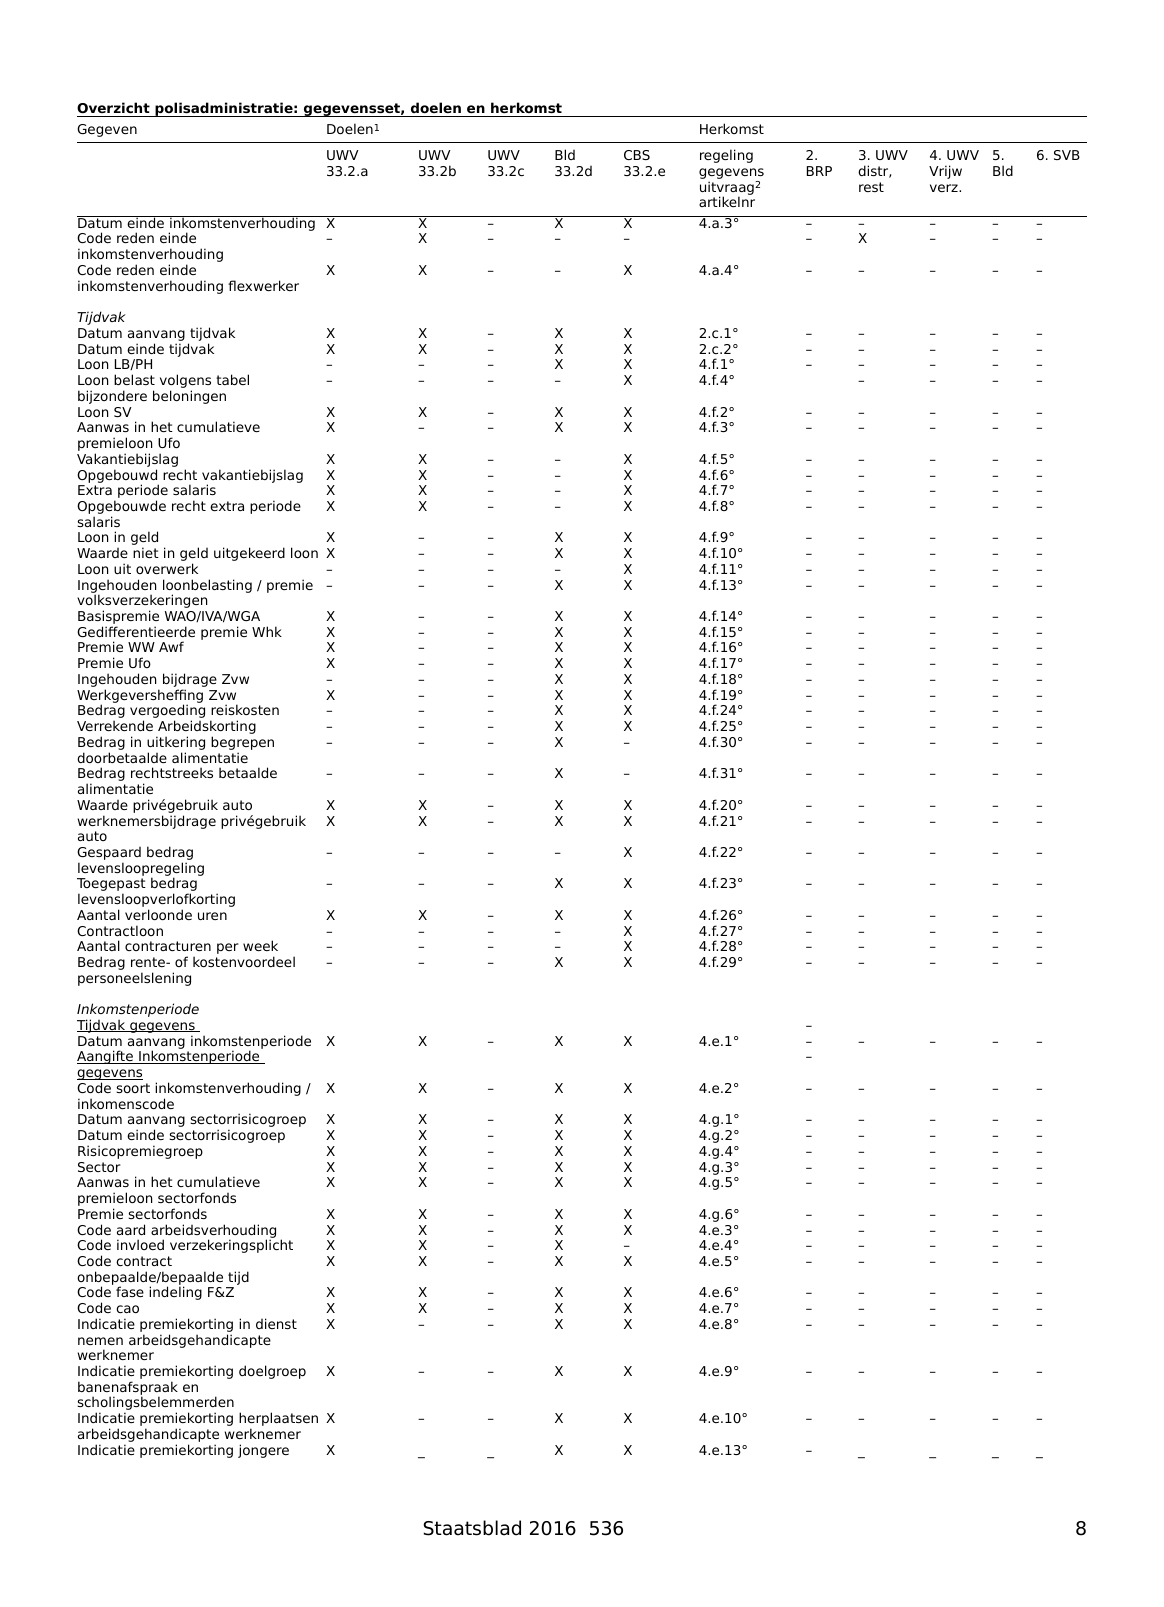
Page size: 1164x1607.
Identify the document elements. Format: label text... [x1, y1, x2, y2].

table_cell X [548, 1034, 617, 1049]
table_cell – [986, 735, 1030, 766]
table_cell – [852, 735, 923, 766]
table_cell Risicopremiegroep [77, 1144, 320, 1159]
table_cell Datum einde tijdvak [77, 341, 320, 357]
table_cell – [412, 625, 481, 640]
table_cell 4.f.15° [693, 625, 799, 640]
table_cell – [923, 326, 986, 341]
table_cell – [800, 231, 852, 263]
table_cell [320, 986, 412, 1002]
table_cell X [617, 955, 693, 986]
table_cell [800, 986, 852, 1002]
table_cell [320, 1049, 412, 1081]
table_cell – [1030, 1081, 1087, 1112]
table_cell _ [852, 1443, 923, 1458]
table_cell – [320, 924, 412, 939]
table_cell – [800, 1254, 852, 1285]
table_cell [923, 986, 986, 1002]
table_cell – [481, 688, 548, 703]
table_cell – [481, 939, 548, 955]
table_cell X [548, 420, 617, 452]
table_cell 4.g.5° [693, 1175, 799, 1207]
table_cell Code soort inkomstenverhouding / inkomenscode [77, 1081, 320, 1112]
table_cell [800, 310, 852, 326]
table_cell Aanwas in het cumulatieve premieloon Ufo [77, 420, 320, 452]
table_cell – [412, 939, 481, 955]
table_cell – [800, 1081, 852, 1112]
table_cell – [852, 1144, 923, 1159]
table_cell 4.f.16° [693, 640, 799, 656]
table_cell – [320, 719, 412, 735]
table_cell – [1030, 1175, 1087, 1207]
table_cell X [617, 1411, 693, 1442]
table_cell – [852, 955, 923, 986]
table_cell [800, 294, 852, 310]
table_cell – [986, 924, 1030, 939]
table_cell – [923, 688, 986, 703]
table_cell – [1030, 452, 1087, 467]
table_cell X [320, 467, 412, 483]
table_cell X [320, 1254, 412, 1285]
table_cell [548, 310, 617, 326]
table_cell – [800, 719, 852, 735]
table_cell – [800, 341, 852, 357]
table_cell 4.f.1° [693, 357, 799, 373]
table_cell – [1030, 483, 1087, 499]
table_cell – [412, 703, 481, 719]
table_cell – [800, 688, 852, 703]
table_cell X [412, 1144, 481, 1159]
table_cell X [617, 1175, 693, 1207]
table_cell – [412, 766, 481, 798]
table_cell – [800, 798, 852, 813]
table_cell X [617, 1144, 693, 1159]
table_cell X [617, 467, 693, 483]
table_cell X [548, 625, 617, 640]
table_cell [77, 986, 320, 1002]
table_cell – [481, 499, 548, 530]
table_cell X [548, 640, 617, 656]
table_cell X [617, 1034, 693, 1049]
table_cell – [800, 1112, 852, 1128]
table_cell X [548, 404, 617, 420]
table_cell – [852, 217, 923, 231]
table_cell – [1030, 341, 1087, 357]
table_cell – [481, 908, 548, 923]
table_cell X [617, 908, 693, 923]
table_cell – [986, 1222, 1030, 1238]
table_cell – [986, 530, 1030, 546]
table_cell 4.f.23° [693, 876, 799, 908]
table_cell – [617, 231, 693, 263]
table_cell – [481, 373, 548, 404]
table_cell – [481, 420, 548, 452]
table_cell X [617, 924, 693, 939]
table_cell – [986, 467, 1030, 483]
table_cell – [1030, 908, 1087, 923]
table_cell – [1030, 813, 1087, 845]
table_cell – [986, 1254, 1030, 1285]
table_cell X [412, 1112, 481, 1128]
table_cell [412, 986, 481, 1002]
table_cell – [481, 263, 548, 294]
table_cell X [548, 217, 617, 231]
table_cell UWV 33.2.a [320, 143, 412, 216]
table_cell – [986, 1207, 1030, 1222]
table_cell X [320, 217, 412, 231]
table_cell 4.g.3° [693, 1159, 799, 1175]
table_cell Code reden einde inkomstenverhouding [77, 231, 320, 263]
table_cell X [617, 326, 693, 341]
table_cell Indicatie premiekorting doelgroep banenafspraak en scholingsbelemmerden [77, 1364, 320, 1411]
table_cell X [617, 530, 693, 546]
table_cell – [412, 1364, 481, 1411]
table_cell X [548, 1285, 617, 1301]
table_cell – [1030, 578, 1087, 609]
table_cell – [1030, 562, 1087, 577]
table_cell – [412, 530, 481, 546]
table_cell – [548, 562, 617, 577]
table_cell [852, 1049, 923, 1081]
table_cell – [800, 1018, 852, 1033]
table_cell X [320, 530, 412, 546]
table_cell X [617, 1317, 693, 1364]
table_cell – [800, 1222, 852, 1238]
table_cell – [1030, 530, 1087, 546]
table_cell – [986, 845, 1030, 876]
table_cell – [852, 1254, 923, 1285]
table_cell X [548, 578, 617, 609]
table_cell – [481, 1112, 548, 1128]
table_cell – [923, 530, 986, 546]
table_cell – [986, 1285, 1030, 1301]
table_cell X [320, 688, 412, 703]
table_cell Loon LB/PH [77, 357, 320, 373]
table_cell – [481, 1081, 548, 1112]
table_cell X [412, 1128, 481, 1144]
table_cell 2.c.2° [693, 341, 799, 357]
table_cell – [986, 688, 1030, 703]
table_cell X [617, 1112, 693, 1128]
table_cell X [617, 939, 693, 955]
table_cell X [548, 688, 617, 703]
table_cell – [481, 1128, 548, 1144]
table_cell – [852, 876, 923, 908]
table_cell – [852, 499, 923, 530]
table_cell – [481, 1254, 548, 1285]
table_cell – [412, 876, 481, 908]
table_cell 4.e.5° [693, 1254, 799, 1285]
table_cell – [986, 625, 1030, 640]
table_cell – [852, 766, 923, 798]
table_cell X [548, 955, 617, 986]
table_cell – [852, 1207, 923, 1222]
table_cell – [852, 1034, 923, 1049]
table_cell [617, 986, 693, 1002]
table_cell – [320, 876, 412, 908]
table_cell X [320, 1144, 412, 1159]
table_cell – [800, 483, 852, 499]
table_cell X [412, 217, 481, 231]
table_cell – [800, 703, 852, 719]
table_cell 4.g.2° [693, 1128, 799, 1144]
table_cell 4. UWV Vrijw verz. [923, 143, 986, 216]
table_cell – [923, 1175, 986, 1207]
table_cell – [986, 1364, 1030, 1411]
table_cell – [481, 452, 548, 467]
table_cell X [548, 609, 617, 624]
table_cell – [1030, 546, 1087, 562]
table_cell X [617, 798, 693, 813]
table_cell X [617, 1207, 693, 1222]
table_cell – [800, 1175, 852, 1207]
table_cell X [412, 499, 481, 530]
table_cell X [548, 1081, 617, 1112]
table_cell – [1030, 1254, 1087, 1285]
table_cell – [412, 735, 481, 766]
table_cell X [548, 1144, 617, 1159]
table_cell Code cao [77, 1301, 320, 1317]
table_cell X [320, 640, 412, 656]
table_cell [800, 373, 852, 404]
table_cell – [320, 939, 412, 955]
table_cell – [923, 1222, 986, 1238]
table_cell Inkomstenperiode [77, 1002, 320, 1018]
table_cell – [986, 357, 1030, 373]
table_cell X [617, 452, 693, 467]
table_cell X [852, 231, 923, 263]
table_cell _ [986, 1443, 1030, 1458]
table_cell [986, 310, 1030, 326]
table_cell – [986, 719, 1030, 735]
table_cell X [412, 1207, 481, 1222]
table_cell [412, 1002, 481, 1018]
table_cell X [412, 467, 481, 483]
table_cell – [852, 813, 923, 845]
table_cell X [320, 1034, 412, 1049]
table_cell – [852, 845, 923, 876]
table_cell [1030, 1049, 1087, 1081]
table_cell [852, 1018, 923, 1033]
table_cell – [1030, 735, 1087, 766]
table_cell – [412, 656, 481, 672]
table_cell – [481, 1207, 548, 1222]
table_cell Loon uit overwerk [77, 562, 320, 577]
table_cell X [617, 625, 693, 640]
table_cell [548, 986, 617, 1002]
table_cell – [1030, 656, 1087, 672]
table_cell – [852, 452, 923, 467]
table_cell – [800, 640, 852, 656]
table_cell X [412, 452, 481, 467]
table_cell – [1030, 939, 1087, 955]
table_cell X [617, 562, 693, 577]
table_cell – [852, 1081, 923, 1112]
table_cell – [800, 1411, 852, 1442]
table_cell – [923, 373, 986, 404]
table_cell X [412, 1254, 481, 1285]
table_cell 4.f.31° [693, 766, 799, 798]
table_cell X [617, 656, 693, 672]
table_cell 4.f.4° [693, 373, 799, 404]
table_cell X [548, 1443, 617, 1458]
table_cell [320, 1018, 412, 1033]
table_cell X [617, 373, 693, 404]
table_cell _ [1030, 1443, 1087, 1458]
table_header Overzicht polisadministratie: gegevensset, doelen en herkomst [77, 100, 1087, 116]
table_cell X [548, 719, 617, 735]
table_cell – [852, 467, 923, 483]
table_cell – [481, 719, 548, 735]
table_cell Indicatie premiekorting jongere [77, 1443, 320, 1458]
table_cell [852, 117, 923, 142]
table_cell – [481, 1222, 548, 1238]
table_cell X [617, 688, 693, 703]
table_cell 4.f.29° [693, 955, 799, 986]
table_cell – [923, 404, 986, 420]
table_cell – [800, 656, 852, 672]
table_cell – [923, 231, 986, 263]
table_cell 4.e.8° [693, 1317, 799, 1364]
table_cell – [481, 672, 548, 687]
table_cell [617, 1002, 693, 1018]
table_cell – [1030, 876, 1087, 908]
table_cell – [986, 798, 1030, 813]
table_cell Loon SV [77, 404, 320, 420]
table_cell X [617, 1285, 693, 1301]
table_cell X [320, 1222, 412, 1238]
table_cell X [412, 404, 481, 420]
table_cell _ [923, 1443, 986, 1458]
table_cell – [923, 719, 986, 735]
table_cell – [800, 404, 852, 420]
table_cell [617, 1049, 693, 1081]
table_cell X [320, 798, 412, 813]
table_cell – [320, 672, 412, 687]
table_cell X [320, 1207, 412, 1222]
table_cell 4.f.24° [693, 703, 799, 719]
table_cell – [923, 924, 986, 939]
table_cell X [412, 1222, 481, 1238]
table_cell – [412, 562, 481, 577]
table_cell – [481, 955, 548, 986]
table_cell [481, 294, 548, 310]
table_cell – [986, 483, 1030, 499]
table_cell X [548, 703, 617, 719]
table_cell X [412, 1175, 481, 1207]
table_cell – [852, 1159, 923, 1175]
table_cell [412, 310, 481, 326]
table_cell – [481, 735, 548, 766]
table_cell – [923, 1112, 986, 1128]
table_cell Datum einde inkomstenverhouding [77, 217, 320, 231]
table_cell Opgebouwd recht vakantiebijslag [77, 467, 320, 483]
table_cell [548, 294, 617, 310]
table_cell – [852, 420, 923, 452]
table_cell – [481, 703, 548, 719]
table_cell UWV 33.2b [412, 143, 481, 216]
table_cell [548, 117, 617, 142]
table_cell Aantal verloonde uren [77, 908, 320, 923]
table_cell – [481, 341, 548, 357]
table_cell – [923, 1128, 986, 1144]
table_cell Vakantiebijslag [77, 452, 320, 467]
table_cell – [800, 467, 852, 483]
table_cell X [617, 420, 693, 452]
table_cell X [548, 357, 617, 373]
table_cell X [548, 341, 617, 357]
table_cell – [986, 609, 1030, 624]
table_cell – [986, 373, 1030, 404]
table_cell – [986, 326, 1030, 341]
table_cell – [986, 656, 1030, 672]
table_cell 4.e.2° [693, 1081, 799, 1112]
table_cell – [923, 845, 986, 876]
table_cell [986, 294, 1030, 310]
table_cell [617, 310, 693, 326]
table_cell – [852, 625, 923, 640]
table_cell X [320, 1112, 412, 1128]
table_cell – [923, 1081, 986, 1112]
table_cell 4.f.11° [693, 562, 799, 577]
table_cell Bedrag vergoeding reiskosten [77, 703, 320, 719]
table_cell – [923, 798, 986, 813]
table_cell Datum einde sectorrisicogroep [77, 1128, 320, 1144]
table_cell – [800, 562, 852, 577]
table_cell – [923, 735, 986, 766]
table_cell – [923, 640, 986, 656]
table_cell Gespaard bedrag levensloopregeling [77, 845, 320, 876]
table_cell Opgebouwde recht extra periode salaris [77, 499, 320, 530]
table_cell X [617, 578, 693, 609]
table_cell X [320, 1128, 412, 1144]
table_cell – [481, 530, 548, 546]
table_cell – [1030, 499, 1087, 530]
table_cell X [320, 1238, 412, 1254]
table_cell X [320, 908, 412, 923]
table_cell – [852, 924, 923, 939]
table_cell Bedrag rechtstreeks betaalde alimentatie [77, 766, 320, 798]
table_cell X [548, 326, 617, 341]
table_cell [800, 117, 852, 142]
table_cell X [548, 908, 617, 923]
table_cell – [412, 1317, 481, 1364]
table_cell – [800, 326, 852, 341]
table_cell [412, 1049, 481, 1081]
table_cell Toegepast bedrag levensloopverlofkorting [77, 876, 320, 908]
table_cell 4.f.10° [693, 546, 799, 562]
table_cell Premie Ufo [77, 656, 320, 672]
table_cell [1030, 986, 1087, 1002]
table_cell – [412, 640, 481, 656]
table_cell – [800, 217, 852, 231]
table_cell – [412, 1411, 481, 1442]
table_cell – [852, 908, 923, 923]
table_cell [800, 1002, 852, 1018]
table_cell X [548, 1207, 617, 1222]
table_cell X [412, 798, 481, 813]
table_cell – [923, 357, 986, 373]
table_cell – [1030, 326, 1087, 341]
table_cell [481, 986, 548, 1002]
table_cell – [923, 217, 986, 231]
table_cell 4.f.19° [693, 688, 799, 703]
table_cell – [852, 373, 923, 404]
table_cell – [1030, 1034, 1087, 1049]
table_cell – [1030, 1222, 1087, 1238]
table_cell – [852, 483, 923, 499]
table_cell – [923, 955, 986, 986]
table_cell – [412, 845, 481, 876]
table_cell UWV 33.2c [481, 143, 548, 216]
table_cell – [986, 1411, 1030, 1442]
table_cell werknemersbijdrage privégebruik auto [77, 813, 320, 845]
table_cell [320, 294, 412, 310]
table_cell X [548, 672, 617, 687]
table_cell – [1030, 1159, 1087, 1175]
table_cell – [1030, 640, 1087, 656]
table_cell – [320, 357, 412, 373]
table_cell – [852, 578, 923, 609]
table_cell 4.e.10° [693, 1411, 799, 1442]
table_cell 4.f.8° [693, 499, 799, 530]
table_cell 2. BRP [800, 143, 852, 216]
table_cell – [481, 562, 548, 577]
table_cell – [986, 1144, 1030, 1159]
table_cell 4.f.13° [693, 578, 799, 609]
table_cell Waarde privégebruik auto [77, 798, 320, 813]
table_cell [986, 1049, 1030, 1081]
table_cell X [412, 326, 481, 341]
table_cell – [800, 813, 852, 845]
table_cell X [548, 813, 617, 845]
table_cell Extra periode salaris [77, 483, 320, 499]
table_cell X [320, 452, 412, 467]
table_cell – [986, 578, 1030, 609]
table_cell Datum aanvang tijdvak [77, 326, 320, 341]
table_cell – [412, 719, 481, 735]
table_cell 4.f.2° [693, 404, 799, 420]
table_cell – [923, 1238, 986, 1254]
table_cell – [923, 546, 986, 562]
table_cell – [1030, 845, 1087, 876]
table_cell – [923, 672, 986, 687]
table_cell – [923, 1159, 986, 1175]
table_cell – [481, 467, 548, 483]
table_cell [481, 1049, 548, 1081]
table_cell X [320, 1159, 412, 1175]
table_cell Ingehouden loonbelasting / premie volksverzekeringen [77, 578, 320, 609]
table_cell – [986, 1034, 1030, 1049]
table_cell – [481, 578, 548, 609]
table_cell – [1030, 231, 1087, 263]
table_cell X [617, 341, 693, 357]
table_cell Gedifferentieerde premie Whk [77, 625, 320, 640]
table_cell [412, 117, 548, 142]
table_cell – [800, 1317, 852, 1364]
table_cell X [320, 546, 412, 562]
table_cell – [412, 955, 481, 986]
table_cell [923, 1002, 986, 1018]
table_cell [1030, 310, 1087, 326]
table_cell [923, 310, 986, 326]
table_cell [77, 294, 320, 310]
table_cell – [548, 263, 617, 294]
table_cell Datum aanvang inkomstenperiode [77, 1034, 320, 1049]
table_cell – [923, 499, 986, 530]
table_cell X [617, 813, 693, 845]
table_cell X [617, 499, 693, 530]
table_cell – [852, 703, 923, 719]
table_cell – [481, 483, 548, 499]
table_cell [320, 310, 412, 326]
table_cell X [412, 231, 481, 263]
table_cell – [986, 703, 1030, 719]
table_cell [693, 986, 799, 1002]
table_cell 4.f.28° [693, 939, 799, 955]
table_cell X [548, 1238, 617, 1254]
table_cell – [986, 1175, 1030, 1207]
table_cell X [320, 656, 412, 672]
table_cell – [1030, 719, 1087, 735]
table_cell – [800, 766, 852, 798]
table_cell X [617, 719, 693, 735]
table_cell – [412, 688, 481, 703]
table_cell – [1030, 955, 1087, 986]
table_cell [320, 1002, 412, 1018]
table_cell Loon in geld [77, 530, 320, 546]
table_cell X [617, 609, 693, 624]
table_cell – [852, 1411, 923, 1442]
table_cell – [1030, 357, 1087, 373]
table_cell X [320, 625, 412, 640]
table_cell – [923, 1144, 986, 1159]
table_cell 6. SVB [1030, 143, 1087, 216]
table_cell – [1030, 924, 1087, 939]
table_cell – [923, 341, 986, 357]
table_cell X [548, 1301, 617, 1317]
table_cell [923, 294, 986, 310]
table_cell – [986, 404, 1030, 420]
table_cell X [320, 1411, 412, 1442]
table_cell – [1030, 404, 1087, 420]
table_cell – [923, 908, 986, 923]
table_cell Indicatie premiekorting herplaatsen arbeidsgehandicapte werknemer [77, 1411, 320, 1442]
table_cell – [923, 263, 986, 294]
table_cell – [1030, 609, 1087, 624]
table_cell – [481, 1159, 548, 1175]
table_cell – [800, 530, 852, 546]
table_cell – [617, 766, 693, 798]
table_cell – [481, 326, 548, 341]
table_cell [693, 1018, 799, 1033]
table_cell X [412, 483, 481, 499]
table_cell – [800, 452, 852, 467]
table_cell – [481, 798, 548, 813]
table_cell [481, 310, 548, 326]
table_cell Contractloon [77, 924, 320, 939]
table_cell – [923, 1301, 986, 1317]
table_cell – [986, 231, 1030, 263]
table_cell Code contract onbepaalde/bepaalde tijd [77, 1254, 320, 1285]
table_cell X [548, 1254, 617, 1285]
table_cell – [923, 766, 986, 798]
table_cell – [986, 1081, 1030, 1112]
table_cell – [481, 217, 548, 231]
table_cell 4.f.17° [693, 656, 799, 672]
table_cell – [412, 924, 481, 939]
table_cell – [852, 719, 923, 735]
table_cell [617, 117, 693, 142]
table_cell [693, 1002, 799, 1018]
table_cell – [923, 939, 986, 955]
table_cell 4.f.18° [693, 672, 799, 687]
table_cell – [1030, 1144, 1087, 1159]
table_cell Doelen1 [320, 117, 412, 142]
table_cell – [986, 1301, 1030, 1317]
table_cell Basispremie WAO/IVA/WGA [77, 609, 320, 624]
table_cell [693, 1049, 799, 1081]
table_cell [481, 1002, 548, 1018]
table_cell – [481, 845, 548, 876]
table_cell – [852, 357, 923, 373]
table_cell – [548, 483, 617, 499]
table_cell 4.e.6° [693, 1285, 799, 1301]
table_cell X [412, 341, 481, 357]
table_cell – [320, 373, 412, 404]
table_cell [923, 117, 986, 142]
table_cell Aantal contracturen per week [77, 939, 320, 955]
table_cell X [617, 1301, 693, 1317]
table_cell – [986, 546, 1030, 562]
table_cell – [1030, 420, 1087, 452]
table_cell – [986, 876, 1030, 908]
table_cell Premie sectorfonds [77, 1207, 320, 1222]
table_cell – [1030, 1317, 1087, 1364]
table_cell – [481, 766, 548, 798]
table_cell – [852, 1175, 923, 1207]
table_cell – [412, 546, 481, 562]
table_cell – [548, 939, 617, 955]
table_cell 3. UWV distr, rest [852, 143, 923, 216]
table_cell – [852, 326, 923, 341]
table_cell X [320, 483, 412, 499]
table_cell X [320, 1081, 412, 1112]
table_cell 4.f.5° [693, 452, 799, 467]
table_cell X [412, 813, 481, 845]
table_cell 4.f.30° [693, 735, 799, 766]
table_cell – [1030, 373, 1087, 404]
table_cell X [617, 1254, 693, 1285]
table_cell 4.f.20° [693, 798, 799, 813]
table_cell 4.f.14° [693, 609, 799, 624]
table_cell X [548, 798, 617, 813]
table_cell – [800, 735, 852, 766]
table_cell [986, 117, 1030, 142]
table_cell – [852, 1112, 923, 1128]
table_cell – [923, 1317, 986, 1364]
table_cell – [800, 609, 852, 624]
table_cell – [481, 1364, 548, 1411]
table_cell [852, 294, 923, 310]
table_cell – [923, 578, 986, 609]
table_cell – [320, 735, 412, 766]
table_cell – [412, 357, 481, 373]
table_cell – [800, 578, 852, 609]
table_cell [852, 986, 923, 1002]
table_cell X [617, 1159, 693, 1175]
table_cell X [320, 499, 412, 530]
table_cell Code fase indeling F&Z [77, 1285, 320, 1301]
table_cell – [986, 420, 1030, 452]
table_cell 4.f.6° [693, 467, 799, 483]
table_cell – [986, 766, 1030, 798]
table_cell X [320, 813, 412, 845]
table_cell X [548, 1128, 617, 1144]
table_cell X [548, 1411, 617, 1442]
table_cell X [617, 263, 693, 294]
table_cell – [800, 499, 852, 530]
table_cell – [548, 924, 617, 939]
table_cell – [852, 341, 923, 357]
table_cell – [923, 609, 986, 624]
table_cell Aangifte Inkomstenperiode gegevens [77, 1049, 320, 1081]
table_cell X [548, 656, 617, 672]
table_cell X [412, 263, 481, 294]
table_cell [77, 143, 320, 216]
table_cell – [852, 263, 923, 294]
table_cell – [412, 373, 481, 404]
table_cell Bld 33.2d [548, 143, 617, 216]
table_cell [1030, 117, 1087, 142]
table_cell X [548, 735, 617, 766]
table_cell – [481, 625, 548, 640]
table_cell X [548, 1112, 617, 1128]
table_cell – [986, 341, 1030, 357]
table_cell [693, 231, 799, 263]
table_cell Ingehouden bijdrage Zvw [77, 672, 320, 687]
table_cell – [852, 1128, 923, 1144]
table_cell 4.f.27° [693, 924, 799, 939]
table_cell [1030, 294, 1087, 310]
table_cell X [617, 217, 693, 231]
table_cell – [1030, 703, 1087, 719]
table_cell – [481, 876, 548, 908]
table_cell X [320, 420, 412, 452]
table_cell – [320, 578, 412, 609]
table_cell Bedrag rente- of kostenvoordeel personeelslening [77, 955, 320, 986]
table_cell Waarde niet in geld uitgekeerd loon [77, 546, 320, 562]
table_cell [693, 294, 799, 310]
table_cell – [481, 1411, 548, 1442]
table_cell 4.e.7° [693, 1301, 799, 1317]
table_cell – [1030, 1364, 1087, 1411]
table_cell – [923, 562, 986, 577]
table_cell – [800, 625, 852, 640]
table_cell – [852, 798, 923, 813]
table_cell – [1030, 1207, 1087, 1222]
table_cell X [548, 1364, 617, 1411]
table_cell – [986, 955, 1030, 986]
table_cell X [320, 404, 412, 420]
table_cell [986, 1018, 1030, 1033]
table_cell X [617, 672, 693, 687]
table_cell – [986, 1317, 1030, 1364]
table_cell – [923, 420, 986, 452]
table_cell 4.g.1° [693, 1112, 799, 1128]
table_cell [986, 986, 1030, 1002]
table_cell – [800, 1128, 852, 1144]
table_cell – [412, 578, 481, 609]
table_cell 4.a.3° [693, 217, 799, 231]
table_cell – [852, 688, 923, 703]
table_cell Code invloed verzekeringsplicht [77, 1238, 320, 1254]
table_cell X [617, 483, 693, 499]
table_cell – [852, 672, 923, 687]
table_cell – [852, 656, 923, 672]
table_cell – [986, 672, 1030, 687]
table_cell – [1030, 467, 1087, 483]
table_cell – [1030, 1112, 1087, 1128]
table_cell – [852, 1364, 923, 1411]
table_cell – [320, 766, 412, 798]
table_cell X [412, 1238, 481, 1254]
table_cell – [986, 562, 1030, 577]
table_cell Premie WW Awf [77, 640, 320, 656]
table_cell X [320, 1364, 412, 1411]
table_cell Werkgeversheffing Zvw [77, 688, 320, 703]
table_cell [617, 294, 693, 310]
table_cell X [320, 263, 412, 294]
table_cell – [800, 908, 852, 923]
table_cell – [986, 939, 1030, 955]
table_cell X [548, 1317, 617, 1364]
table_cell – [320, 845, 412, 876]
table_cell 4.f.7° [693, 483, 799, 499]
table_cell Verrekende Arbeidskorting [77, 719, 320, 735]
table_cell – [548, 452, 617, 467]
table_cell X [617, 876, 693, 908]
table_cell Tijdvak gegevens [77, 1018, 320, 1033]
table_cell – [852, 640, 923, 656]
table_cell [548, 1049, 617, 1081]
table_cell – [1030, 798, 1087, 813]
table_cell X [320, 326, 412, 341]
table_cell – [1030, 672, 1087, 687]
table_cell X [320, 1443, 412, 1458]
table_cell Bedrag in uitkering begrepen doorbetaalde alimentatie [77, 735, 320, 766]
table_cell – [852, 1285, 923, 1301]
table_cell – [800, 1144, 852, 1159]
table_cell – [986, 640, 1030, 656]
table_cell – [923, 656, 986, 672]
table_cell X [617, 1443, 693, 1458]
table_cell X [412, 1081, 481, 1112]
table_cell – [548, 467, 617, 483]
table_cell [1030, 1002, 1087, 1018]
table_cell – [481, 1238, 548, 1254]
table_cell – [852, 1222, 923, 1238]
table_cell – [923, 813, 986, 845]
table_cell [412, 1018, 481, 1033]
table_cell – [548, 845, 617, 876]
table_cell – [320, 231, 412, 263]
table_cell – [481, 1034, 548, 1049]
table_cell [852, 310, 923, 326]
table_cell X [617, 546, 693, 562]
table_cell 4.g.4° [693, 1144, 799, 1159]
table_cell – [852, 609, 923, 624]
table_cell regeling gegevens uitvraag2 artikelnr [693, 143, 799, 216]
table_cell – [481, 1144, 548, 1159]
table_cell – [800, 1238, 852, 1254]
table_cell [481, 1018, 548, 1033]
table_cell Code aard arbeidsverhouding [77, 1222, 320, 1238]
table_cell – [412, 672, 481, 687]
table_cell – [481, 924, 548, 939]
table_cell CBS 33.2.e [617, 143, 693, 216]
table_cell 4.f.21° [693, 813, 799, 845]
table_cell – [923, 703, 986, 719]
table_cell – [986, 499, 1030, 530]
table_cell Aanwas in het cumulatieve premieloon sectorfonds [77, 1175, 320, 1207]
table_cell – [481, 609, 548, 624]
table_cell – [986, 263, 1030, 294]
table_cell – [412, 420, 481, 452]
table_cell – [481, 813, 548, 845]
table_cell Sector [77, 1159, 320, 1175]
table_cell X [548, 1159, 617, 1175]
table_cell 2.c.1° [693, 326, 799, 341]
table_cell – [320, 955, 412, 986]
table_cell X [548, 530, 617, 546]
table_cell – [852, 939, 923, 955]
table_cell [617, 1018, 693, 1033]
table_cell 4.e.1° [693, 1034, 799, 1049]
table_cell – [800, 1301, 852, 1317]
table_cell – [800, 357, 852, 373]
table_cell 4.f.25° [693, 719, 799, 735]
table_cell – [1030, 263, 1087, 294]
table_cell X [617, 1222, 693, 1238]
table_cell [986, 1002, 1030, 1018]
table_cell – [800, 672, 852, 687]
table_cell X [617, 703, 693, 719]
table_cell – [986, 908, 1030, 923]
table_cell – [800, 876, 852, 908]
table_cell [923, 1049, 986, 1081]
table_cell – [481, 1285, 548, 1301]
table_cell 4.f.26° [693, 908, 799, 923]
table_cell X [617, 1364, 693, 1411]
table_cell 4.f.3° [693, 420, 799, 452]
table_cell X [617, 404, 693, 420]
table_cell – [481, 357, 548, 373]
table_cell – [412, 609, 481, 624]
table_cell – [1030, 1238, 1087, 1254]
table_cell – [923, 1207, 986, 1222]
table_cell X [320, 1285, 412, 1301]
table_cell – [320, 562, 412, 577]
table_cell [852, 1002, 923, 1018]
table_cell – [923, 1254, 986, 1285]
table_cell – [481, 640, 548, 656]
table_cell – [800, 1159, 852, 1175]
table_cell – [800, 955, 852, 986]
table_cell X [320, 341, 412, 357]
table_cell [412, 294, 481, 310]
table_cell [548, 1018, 617, 1033]
table_cell X [320, 1301, 412, 1317]
table_cell – [481, 231, 548, 263]
table_cell – [852, 1238, 923, 1254]
table_cell 4.f.22° [693, 845, 799, 876]
table_cell X [548, 546, 617, 562]
table_cell – [852, 404, 923, 420]
table_cell – [800, 939, 852, 955]
table_cell X [320, 609, 412, 624]
table_cell 4.f.9° [693, 530, 799, 546]
table_cell X [548, 1222, 617, 1238]
table_cell – [481, 1317, 548, 1364]
table_cell – [923, 1364, 986, 1411]
table_cell – [800, 924, 852, 939]
table_cell – [923, 483, 986, 499]
table_cell _ [412, 1443, 481, 1458]
table_cell X [412, 1034, 481, 1049]
table_cell Herkomst [693, 117, 799, 142]
table_cell – [986, 217, 1030, 231]
table_cell – [548, 373, 617, 404]
table_cell Tijdvak [77, 310, 320, 326]
table_cell – [986, 1112, 1030, 1128]
table_cell – [852, 530, 923, 546]
table_cell – [548, 499, 617, 530]
table_cell – [481, 1175, 548, 1207]
table_cell [1030, 1018, 1087, 1033]
table_cell – [617, 735, 693, 766]
table_cell – [986, 452, 1030, 467]
table_cell X [412, 1301, 481, 1317]
table_cell 4.g.6° [693, 1207, 799, 1222]
table_cell 5. Bld [986, 143, 1030, 216]
table_cell – [800, 1207, 852, 1222]
table_cell – [923, 876, 986, 908]
table_cell Datum aanvang sectorrisicogroep [77, 1112, 320, 1128]
table_cell X [617, 357, 693, 373]
table_cell X [548, 766, 617, 798]
table_cell X [548, 1175, 617, 1207]
table_cell 4.e.9° [693, 1364, 799, 1411]
table_cell – [852, 1301, 923, 1317]
table_cell X [617, 1128, 693, 1144]
table_cell – [1030, 1301, 1087, 1317]
table_cell – [986, 1159, 1030, 1175]
table_cell – [852, 562, 923, 577]
table_cell X [412, 908, 481, 923]
table_cell – [852, 1317, 923, 1364]
table_cell – [800, 1285, 852, 1301]
table_cell – [800, 1443, 852, 1458]
table_cell – [800, 1034, 852, 1049]
table_cell – [923, 1034, 986, 1049]
table_cell – [1030, 625, 1087, 640]
table_cell – [1030, 766, 1087, 798]
table_cell X [548, 876, 617, 908]
table_cell X [320, 1175, 412, 1207]
table_cell – [923, 1411, 986, 1442]
table_cell – [800, 1364, 852, 1411]
table_cell Gegeven [77, 117, 320, 142]
table_cell – [548, 231, 617, 263]
table_cell X [617, 640, 693, 656]
table_cell – [923, 467, 986, 483]
table_cell – [986, 813, 1030, 845]
table_cell – [1030, 688, 1087, 703]
table_cell – [481, 404, 548, 420]
table_cell – [481, 656, 548, 672]
table_cell – [1030, 217, 1087, 231]
table_cell X [412, 1159, 481, 1175]
table_cell – [1030, 1411, 1087, 1442]
table_cell X [617, 845, 693, 876]
table_cell – [923, 625, 986, 640]
table_cell 4.e.4° [693, 1238, 799, 1254]
table_cell X [320, 1317, 412, 1364]
table_cell – [852, 546, 923, 562]
table_cell – [800, 1049, 852, 1081]
table_cell – [986, 1128, 1030, 1144]
table_cell Loon belast volgens tabel bijzondere beloningen [77, 373, 320, 404]
table_cell – [1030, 1128, 1087, 1144]
table_cell X [617, 1081, 693, 1112]
table_cell 4.e.3° [693, 1222, 799, 1238]
table_cell _ [481, 1443, 548, 1458]
table_cell – [481, 546, 548, 562]
table_cell – [923, 452, 986, 467]
table_cell [693, 310, 799, 326]
table_cell – [800, 263, 852, 294]
table_cell 4.e.13° [693, 1443, 799, 1458]
table_cell – [800, 845, 852, 876]
table_cell [548, 1002, 617, 1018]
table_cell 4.a.4° [693, 263, 799, 294]
table_cell – [800, 420, 852, 452]
table_cell Indicatie premiekorting in dienst nemen arbeidsgehandicapte werknemer [77, 1317, 320, 1364]
table_cell – [1030, 1285, 1087, 1301]
table_cell [923, 1018, 986, 1033]
table_cell X [412, 1285, 481, 1301]
table_cell – [320, 703, 412, 719]
table_cell – [481, 1301, 548, 1317]
table_cell Code reden einde inkomstenverhouding flexwerker [77, 263, 320, 294]
table_cell – [986, 1238, 1030, 1254]
table_cell – [923, 1285, 986, 1301]
table_cell – [800, 546, 852, 562]
table_cell – [617, 1238, 693, 1254]
